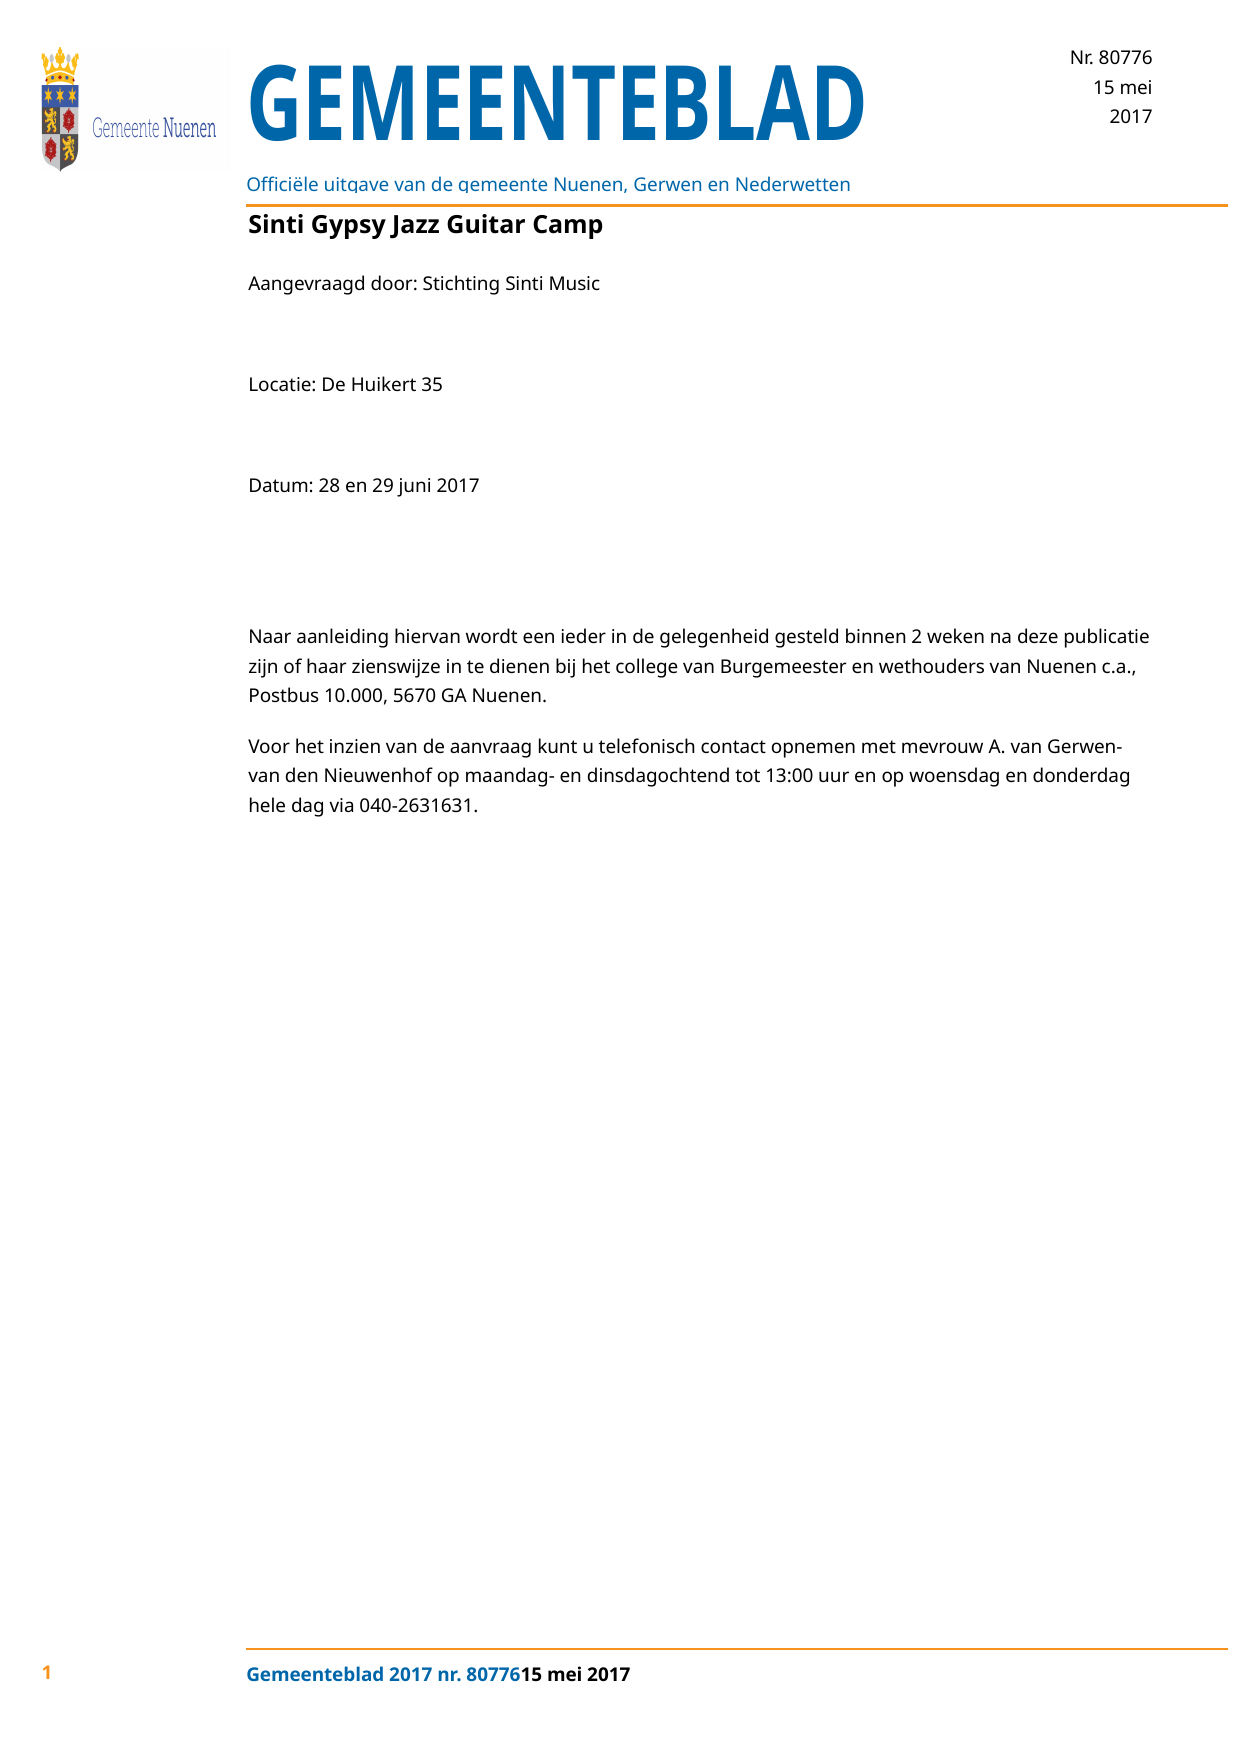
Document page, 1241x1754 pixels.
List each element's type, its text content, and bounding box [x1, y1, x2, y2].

text Voor het inzien van de aanvraag kunt u telefonisch contact opnemen met mevrouw A. van Gerwen-van den Nieuwenhof op maandag- en dinsdagochtend tot 13:00 uur en op woensdag en donderdag hele dag via 040-2631631. [248, 733, 1152, 818]
text Aangevraagd door: Stichting Sinti Music [248, 270, 1152, 296]
text Locatie: De Huikert 35 [248, 371, 1152, 397]
text Naar aanleiding hiervan wordt een ieder in de gelegenheid gesteld binnen 2 weken na deze publicatie zijn of haar zienswijze in te dienen bij het college van Burgemeester en wethouders van Nuenen c.a., Postbus 10.000, 5670 GA Nuenen. [248, 623, 1152, 708]
text Sinti Gypsy Jazz Guitar Camp [248, 207, 1152, 241]
picture [41, 47, 231, 172]
text Datum: 28 en 29 juni 2017 [248, 472, 1152, 498]
